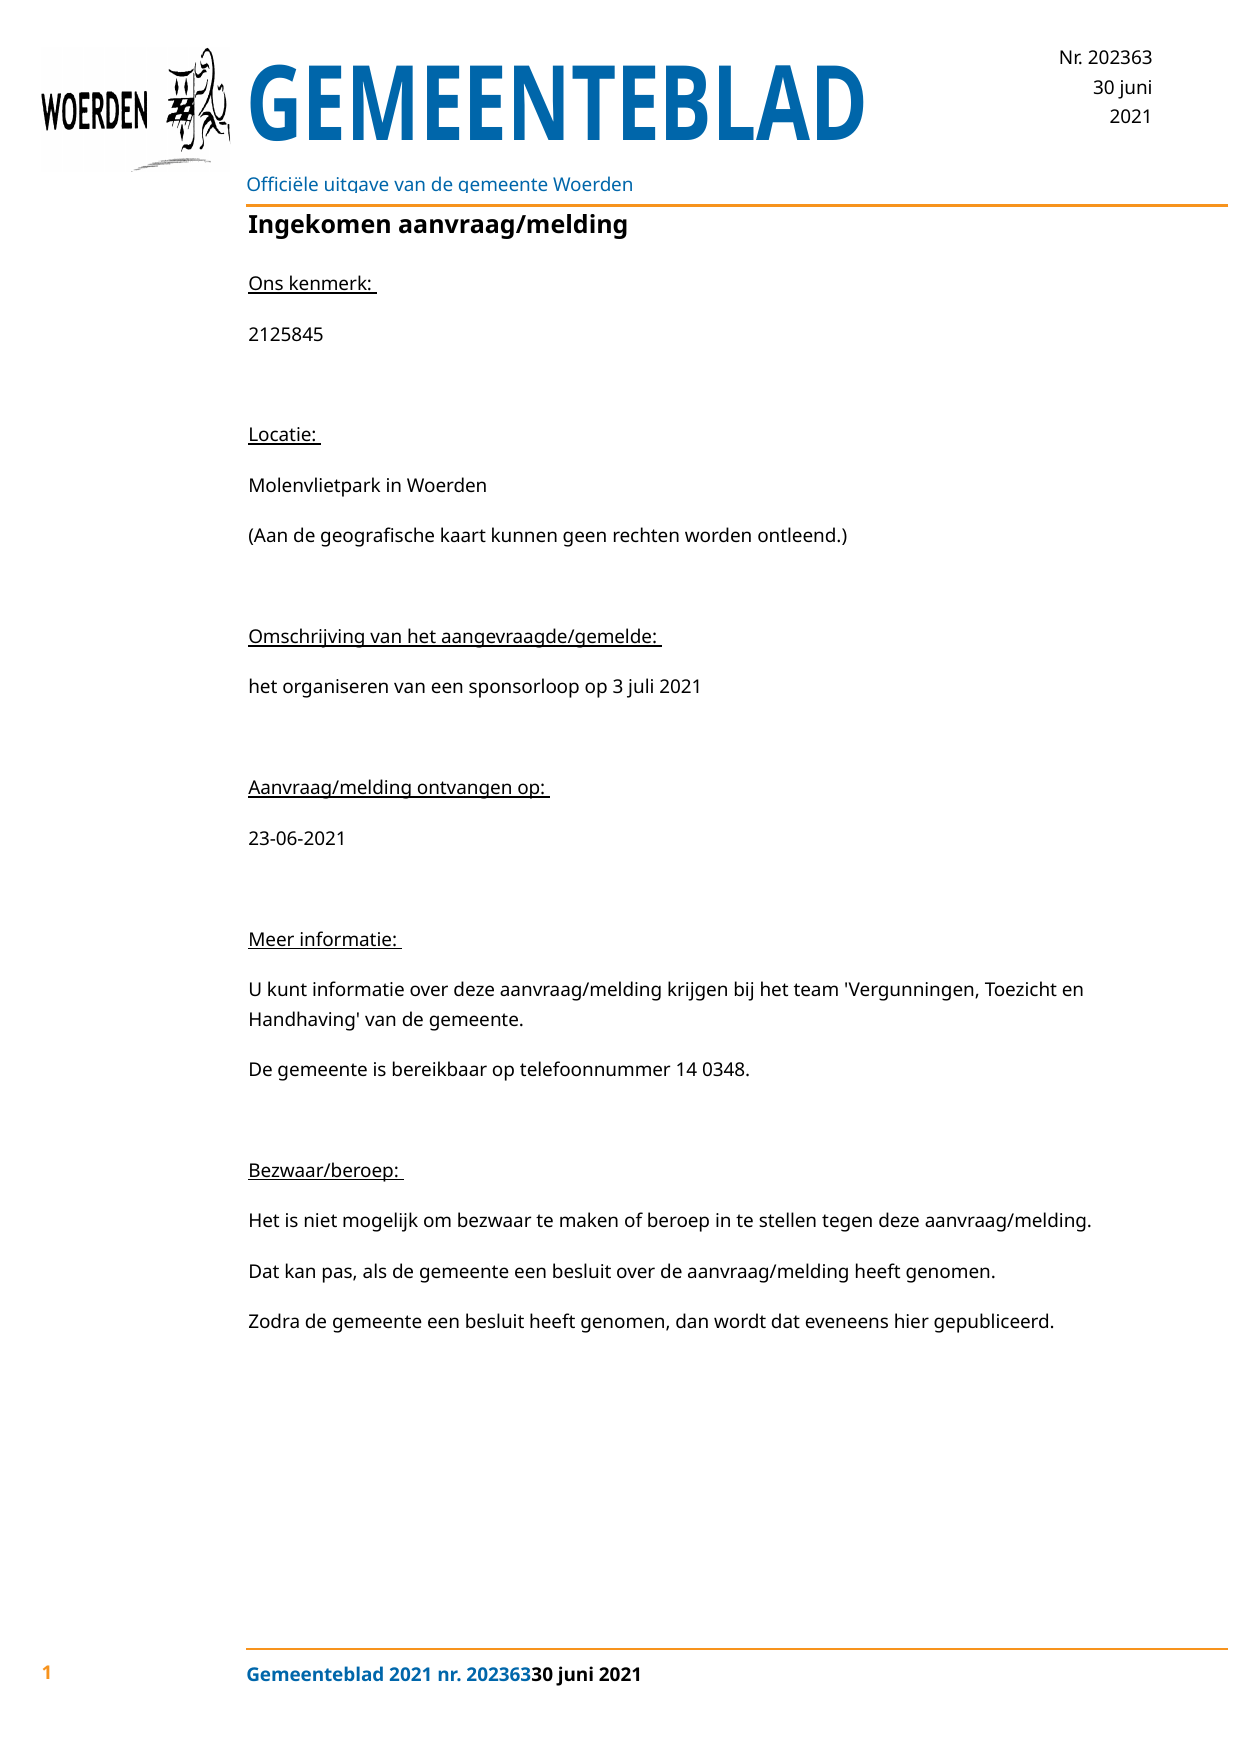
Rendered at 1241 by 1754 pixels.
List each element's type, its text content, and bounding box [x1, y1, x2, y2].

picture [41, 47, 231, 172]
text Ons kenmerk: [248, 270, 1152, 296]
text Molenvlietpark in Woerden [248, 472, 1152, 498]
text 23-06-2021 [248, 825, 1152, 851]
text Meer informatie: [248, 926, 1152, 951]
text Zodra de gemeente een besluit heeft genomen, dan wordt dat eveneens hier gepubliceerd. [248, 1308, 1152, 1334]
text het organiseren van een sponsorloop op 3 juli 2021 [248, 674, 1152, 699]
text 2125845 [248, 321, 1152, 346]
text Het is niet mogelijk om bezwaar te maken of beroep in te stellen tegen deze aanvraag/melding. [248, 1207, 1152, 1233]
text Ingekomen aanvraag/melding [248, 207, 1152, 241]
text Locatie: [248, 422, 1152, 447]
text Dat kan pas, als de gemeente een besluit over de aanvraag/melding heeft genomen. [248, 1258, 1152, 1283]
text Aanvraag/melding ontvangen op: [248, 774, 1152, 800]
text U kunt informatie over deze aanvraag/melding krijgen bij het team 'Vergunningen, Toezicht en Handhaving' van de gemeente. [248, 976, 1152, 1031]
text Bezwaar/beroep: [248, 1157, 1152, 1183]
text De gemeente is bereikbaar op telefoonnummer 14 0348. [248, 1056, 1152, 1082]
text (Aan de geografische kaart kunnen geen rechten worden ontleend.) [248, 522, 1152, 548]
text Omschrijving van het aangevraagde/gemelde: [248, 623, 1152, 649]
